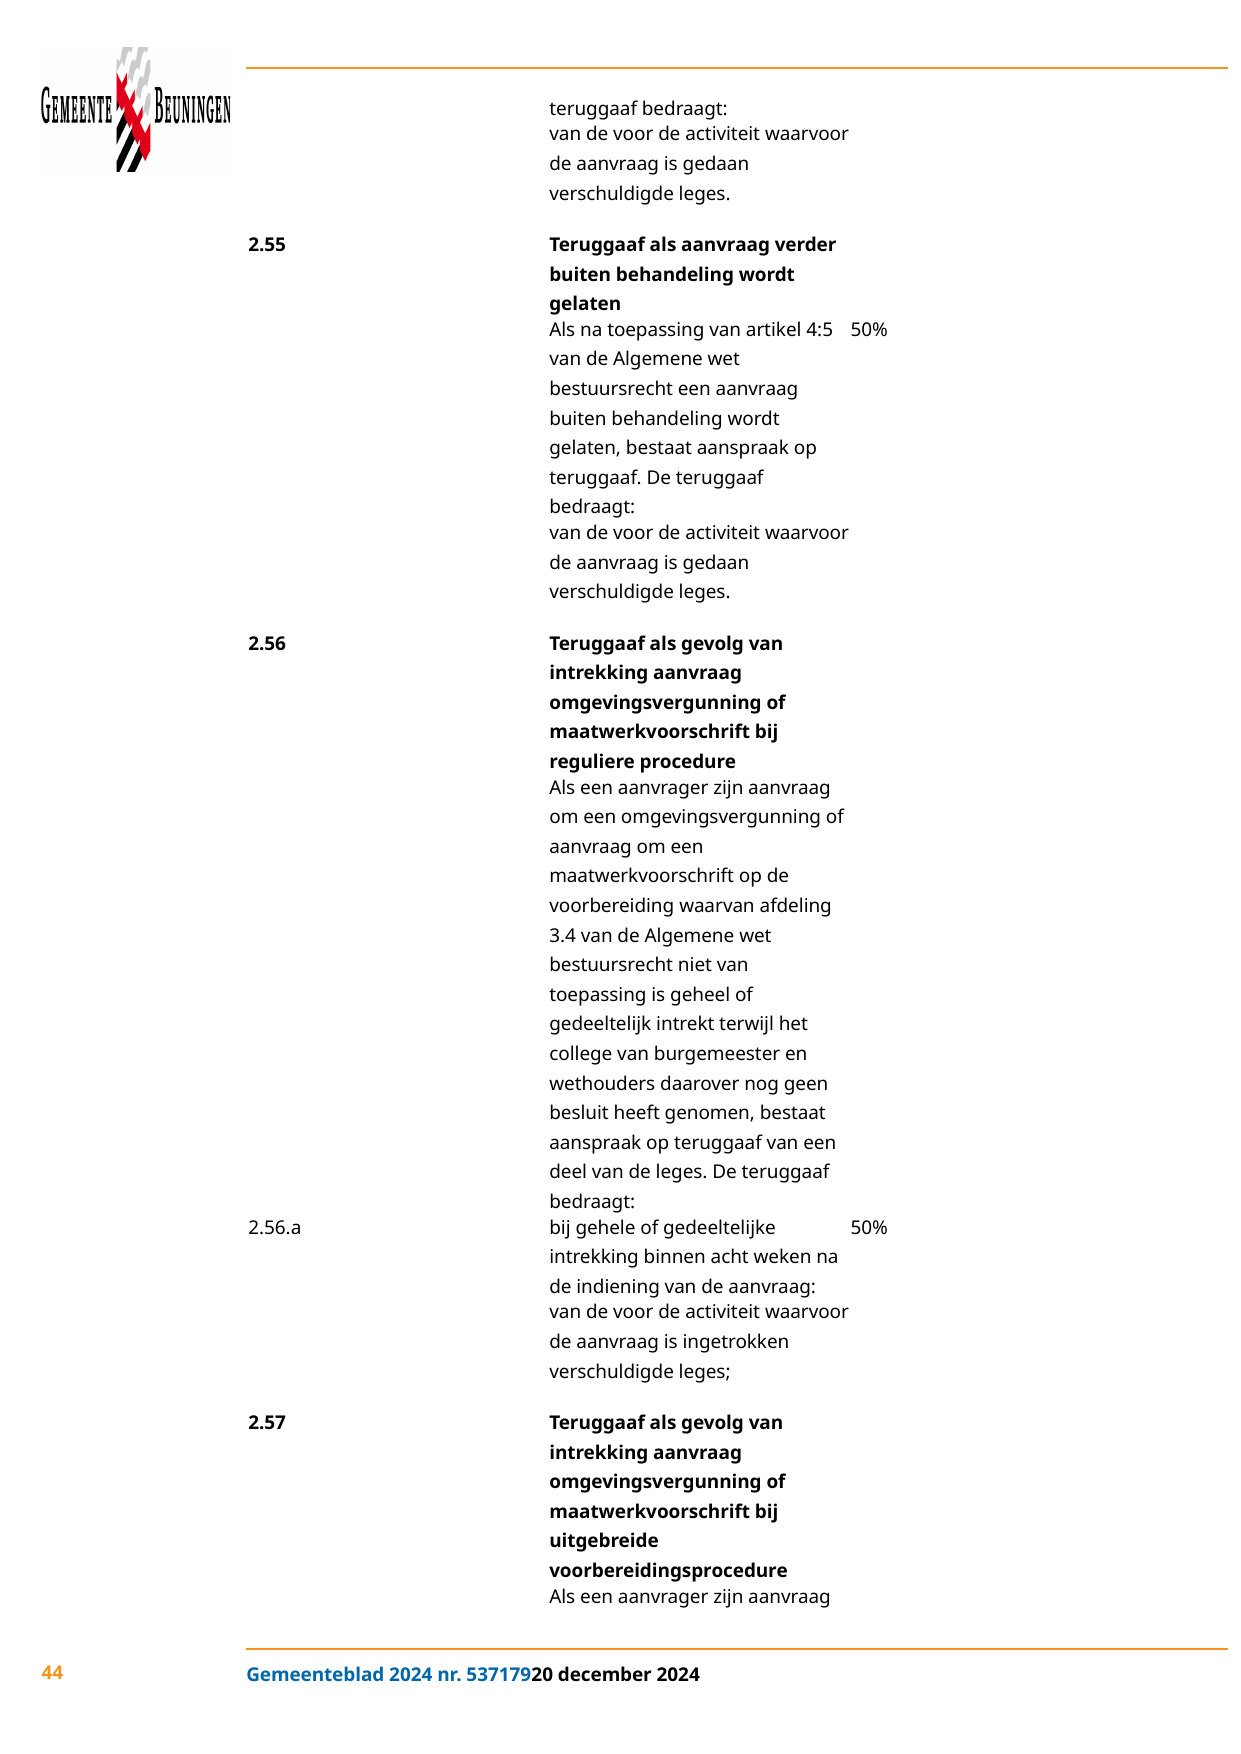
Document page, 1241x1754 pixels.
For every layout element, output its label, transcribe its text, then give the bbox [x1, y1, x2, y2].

table_cell 50% [850, 316, 1152, 519]
table_cell [850, 1384, 1152, 1409]
table_cell [850, 1409, 1152, 1583]
table_cell [549, 604, 850, 630]
table_cell [549, 1384, 850, 1409]
table_cell van de voor de activiteit waarvoor de aanvraag is ingetrokken verschuldigde leges; [549, 1299, 850, 1384]
table_cell 2.56.a [248, 1214, 549, 1299]
table_cell [248, 604, 549, 630]
table_cell [248, 121, 549, 205]
table_cell [850, 774, 1152, 1214]
table_cell Teruggaaf als aanvraag verder buiten behandeling wordt gelaten [549, 231, 850, 316]
table_cell Als een aanvrager zijn aanvraag [549, 1583, 850, 1609]
table_cell 2.56 [248, 630, 549, 774]
table_cell 2.57 [248, 1409, 549, 1583]
table_cell [850, 231, 1152, 316]
table_cell teruggaaf bedraagt: [549, 95, 850, 121]
table_cell [549, 205, 850, 231]
table_cell van de voor de activiteit waarvoor de aanvraag is gedaan verschuldigde leges. [549, 519, 850, 604]
table_cell [850, 604, 1152, 630]
picture [41, 47, 231, 172]
table_cell 2.55 [248, 231, 549, 316]
table_cell van de voor de activiteit waarvoor de aanvraag is gedaan verschuldigde leges. [549, 121, 850, 205]
table_cell [248, 205, 549, 231]
table_cell [248, 774, 549, 1214]
table_cell [248, 316, 549, 519]
table_cell [850, 95, 1152, 121]
table_cell [248, 1384, 549, 1409]
table_cell [850, 630, 1152, 774]
table_cell [248, 1583, 549, 1609]
table_cell [850, 121, 1152, 205]
table_cell 50% [850, 1214, 1152, 1299]
table_cell Teruggaaf als gevolg van intrekking aanvraag omgevingsvergunning of maatwerkvoorschrift bij reguliere procedure [549, 630, 850, 774]
table_cell bij gehele of gedeeltelijke intrekking binnen acht weken na de indiening van de aanvraag: [549, 1214, 850, 1299]
table_cell [850, 205, 1152, 231]
table_cell Als na toepassing van artikel 4:5 van de Algemene wet bestuursrecht een aanvraag buiten behandeling wordt gelaten, bestaat aanspraak op teruggaaf. De teruggaaf bedraagt: [549, 316, 850, 519]
table_cell Als een aanvrager zijn aanvraag om een omgevingsvergunning of aanvraag om een maatwerkvoorschrift op de voorbereiding waarvan afdeling 3.4 van de Algemene wet bestuursrecht niet van toepassing is geheel of gedeeltelijk intrekt terwijl het college van burgemeester en wethouders daarover nog geen besluit heeft genomen, bestaat aanspraak op teruggaaf van een deel van de leges. De teruggaaf bedraagt: [549, 774, 850, 1214]
table_cell [850, 1583, 1152, 1609]
table_cell [248, 519, 549, 604]
table_cell [850, 1299, 1152, 1384]
table_cell Teruggaaf als gevolg van intrekking aanvraag omgevingsvergunning of maatwerkvoorschrift bij uitgebreide voorbereidingsprocedure [549, 1409, 850, 1583]
table_cell [248, 1299, 549, 1384]
table_cell [850, 519, 1152, 604]
table_cell [248, 95, 549, 121]
